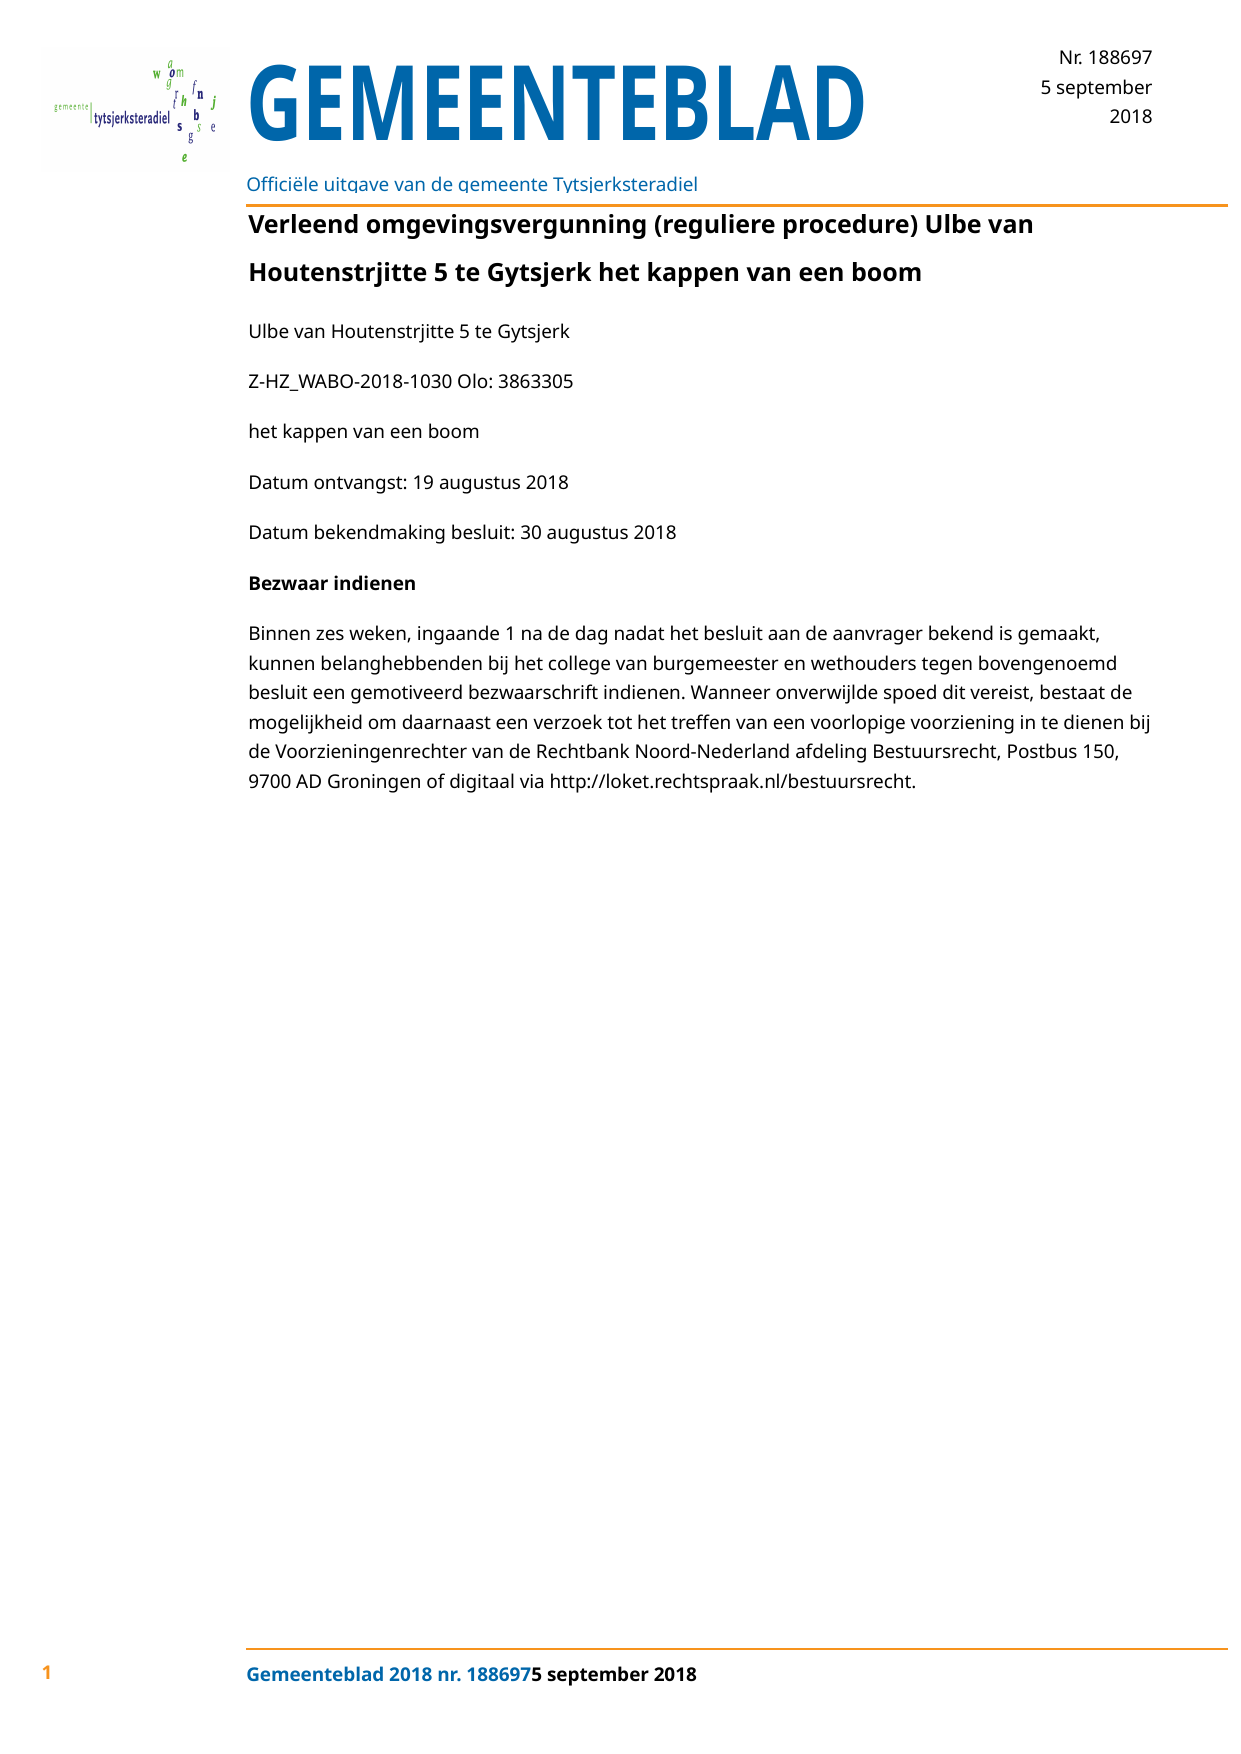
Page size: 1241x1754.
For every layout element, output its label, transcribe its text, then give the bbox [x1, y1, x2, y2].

text Verleend omgevingsvergunning (reguliere procedure) Ulbe van Houtenstrjitte 5 te Gytsjerk het kappen van een boom [248, 207, 1152, 288]
text Z-HZ_WABO-2018-1030 Olo: 3863305 [248, 368, 1152, 394]
text Datum bekendmaking besluit: 30 augustus 2018 [248, 519, 1152, 545]
picture [41, 47, 231, 172]
text Datum ontvangst: 19 augustus 2018 [248, 469, 1152, 495]
text Bezwaar indienen [248, 570, 1152, 596]
text Binnen zes weken, ingaande 1 na de dag nadat het besluit aan de aanvrager bekend is gemaakt, kunnen belanghebbenden bij het college van burgemeester en wethouders tegen bovengenoemd besluit een gemotiveerd bezwaarschrift indienen. Wanneer onverwijlde spoed dit vereist, bestaat de mogelijkheid om daarnaast een verzoek tot het treffen van een voorlopige voorziening in te dienen bij de Voorzieningenrechter van de Rechtbank Noord-Nederland afdeling Bestuursrecht, Postbus 150, 9700 AD Groningen of digitaal via http://loket.rechtspraak.nl/bestuursrecht. [248, 620, 1152, 794]
text het kappen van een boom [248, 419, 1152, 444]
text Ulbe van Houtenstrjitte 5 te Gytsjerk [248, 318, 1152, 344]
